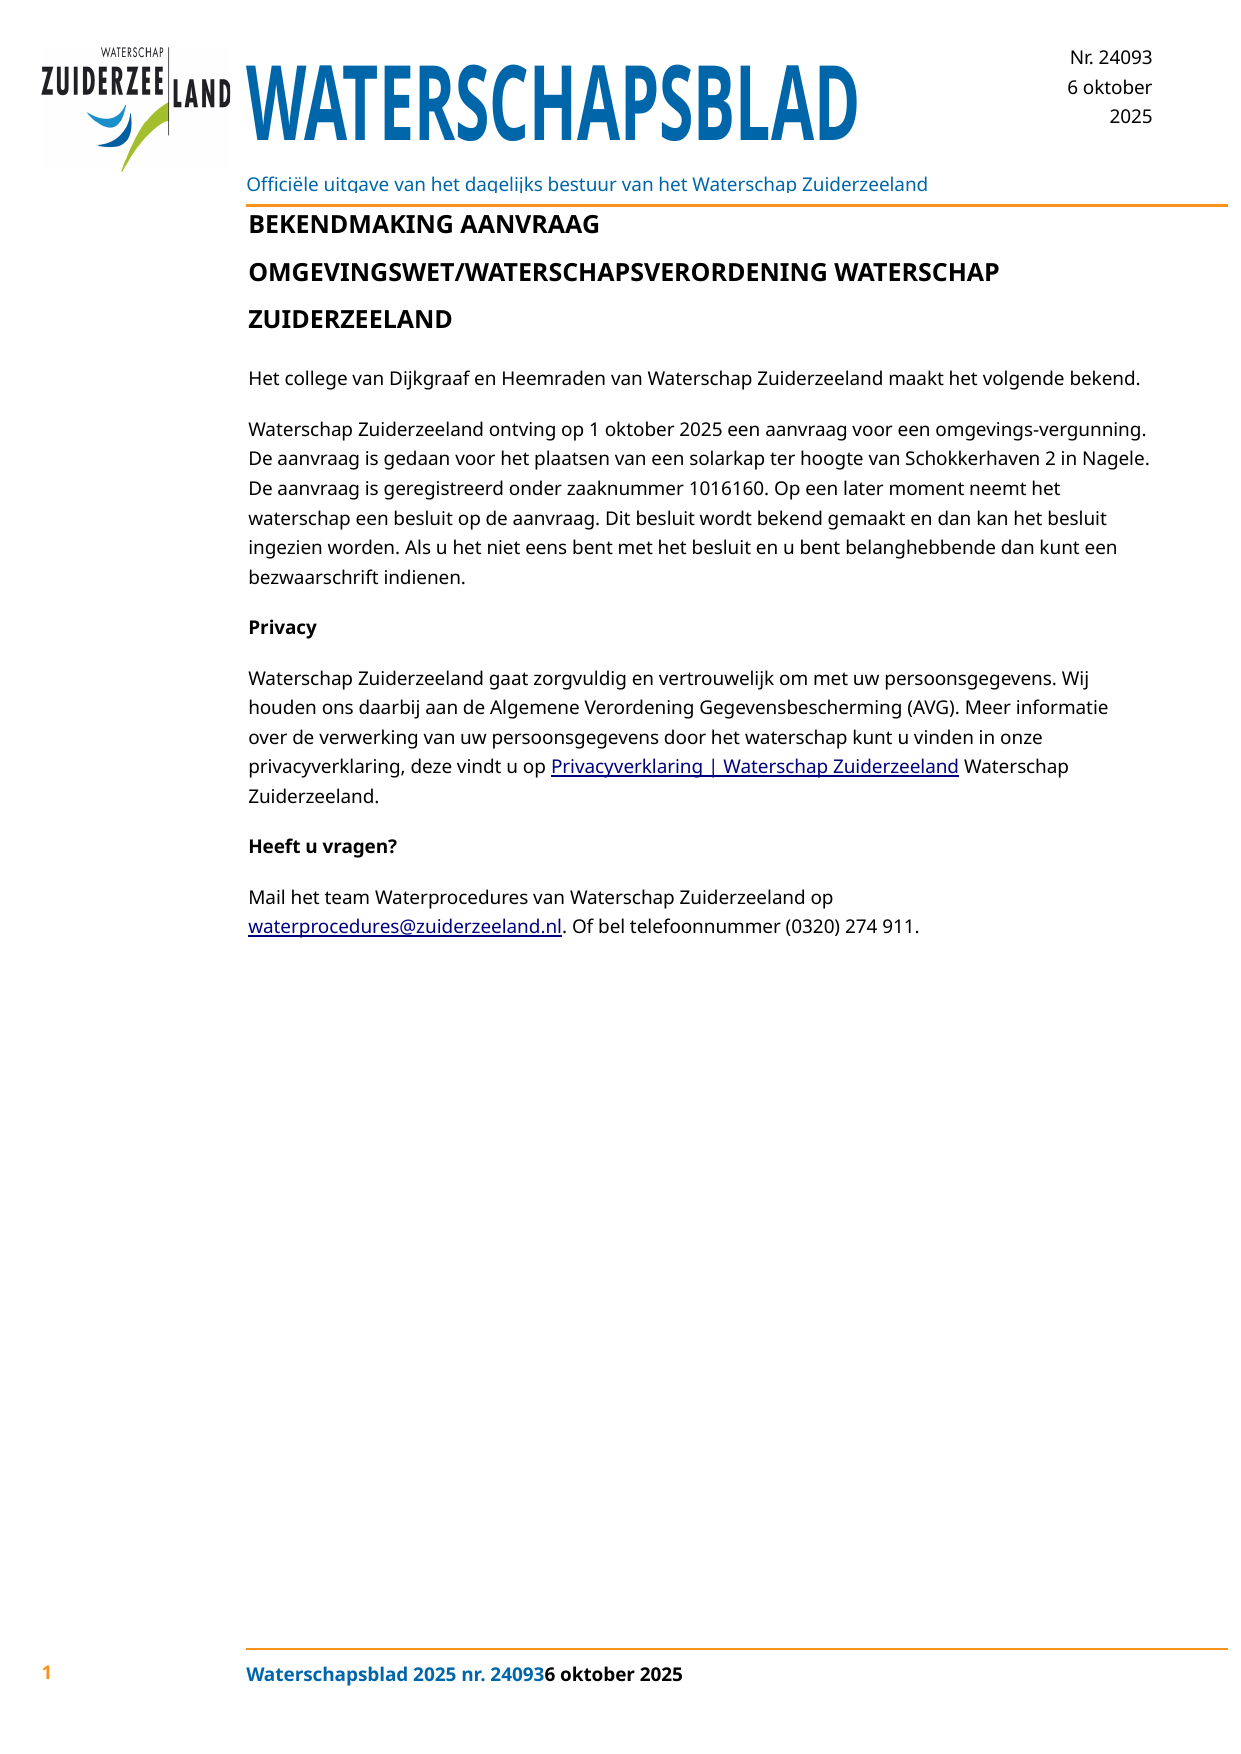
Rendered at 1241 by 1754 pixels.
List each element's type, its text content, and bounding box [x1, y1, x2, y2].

text Waterschap Zuiderzeeland gaat zorgvuldig en vertrouwelijk om met uw persoonsgegevens. Wij houden ons daarbij aan de Algemene Verordening Gegevensbescherming (AVG). Meer informatie over de verwerking van uw persoonsgegevens door het waterschap kunt u vinden in onze privacyverklaring, deze vindt u op Privacyverklaring | Waterschap Zuiderzeeland Waterschap Zuiderzeeland. [248, 665, 1152, 809]
text Het college van Dijkgraaf en Heemraden van Waterschap Zuiderzeeland maakt het volgende bekend. [248, 366, 1152, 391]
text Heeft u vragen? [248, 833, 1152, 859]
text BEKENDMAKING AANVRAAG OMGEVINGSWET/WATERSCHAPSVERORDENING WATERSCHAP ZUIDERZEELAND [248, 207, 1152, 336]
picture [41, 47, 231, 172]
text Waterschap Zuiderzeeland ontving op 1 oktober 2025 een aanvraag voor een omgevings-vergunning. De aanvraag is gedaan voor het plaatsen van een solarkap ter hoogte van Schokkerhaven 2 in Nagele. De aanvraag is geregistreerd onder zaaknummer 1016160. Op een later moment neemt het waterschap een besluit op de aanvraag. Dit besluit wordt bekend gemaakt en dan kan het besluit ingezien worden. Als u het niet eens bent met het besluit en u bent belanghebbende dan kunt een bezwaarschrift indienen. [248, 416, 1152, 589]
text Mail het team Waterprocedures van Waterschap Zuiderzeeland op waterprocedures@zuiderzeeland.nl. Of bel telefoonnummer (0320) 274 911. [248, 884, 1152, 939]
text Privacy [248, 614, 1152, 640]
